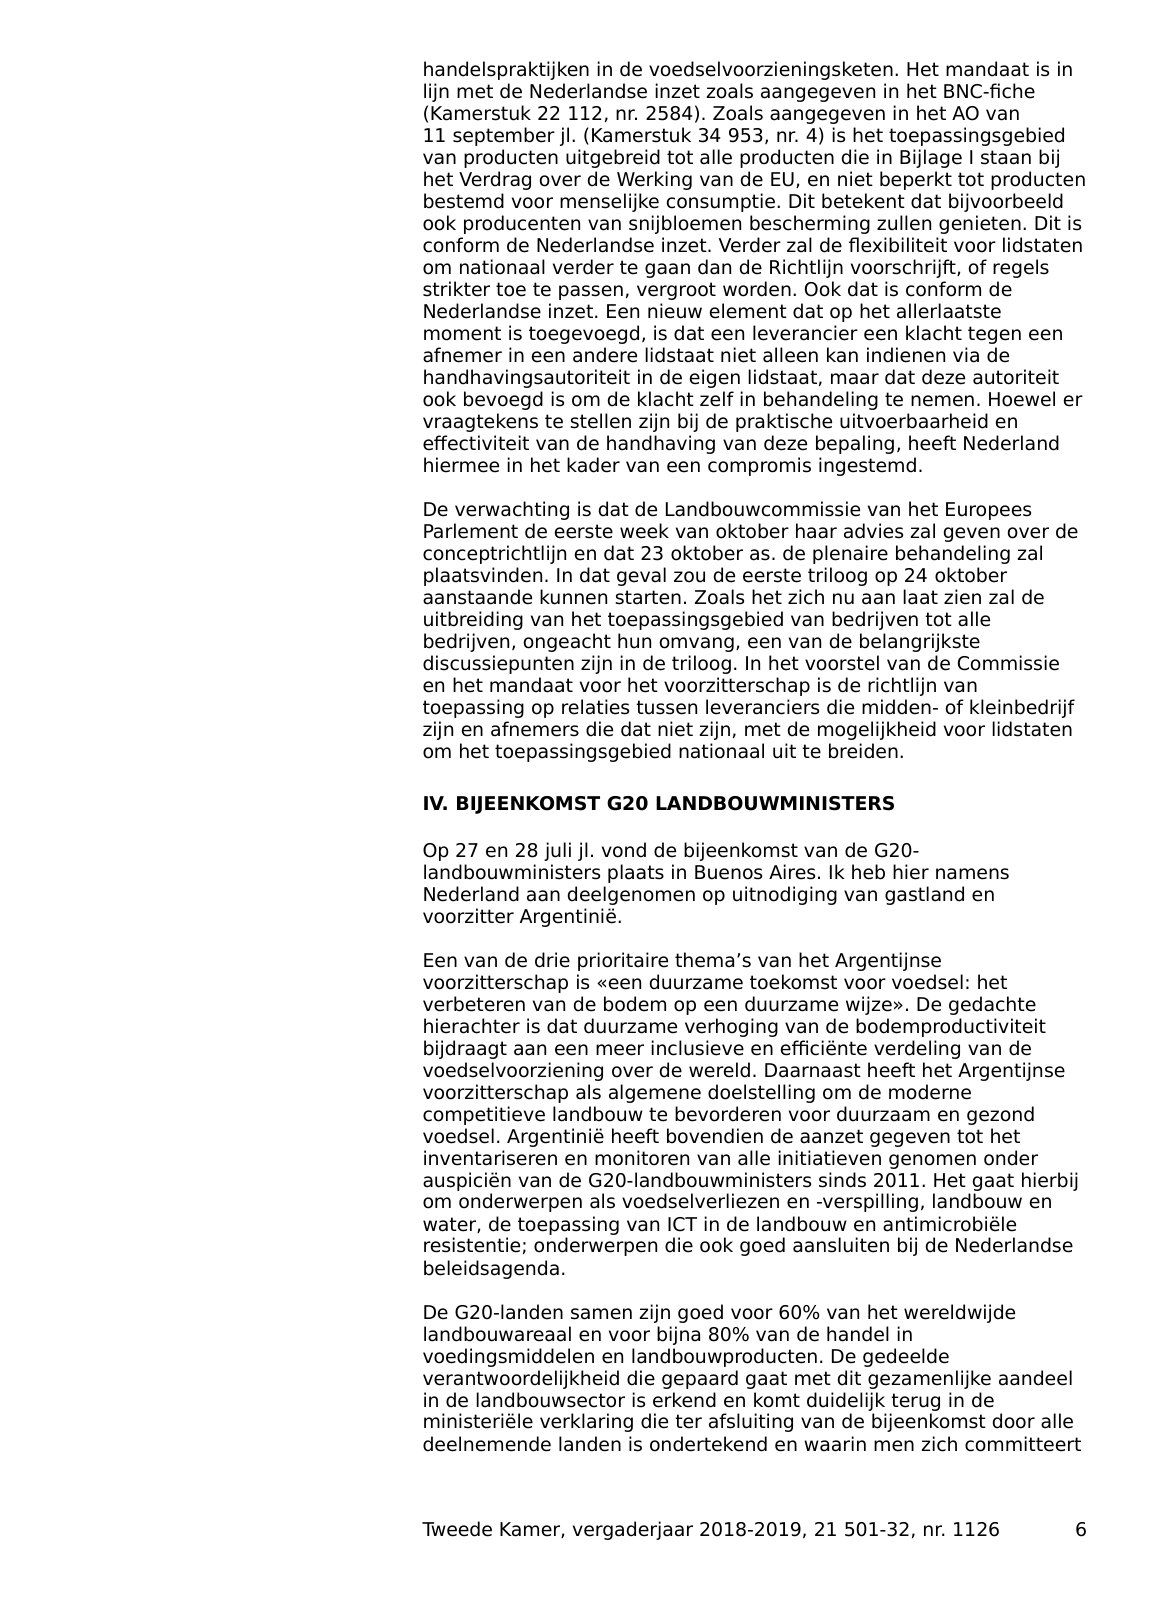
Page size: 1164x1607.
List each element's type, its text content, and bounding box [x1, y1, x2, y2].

text Een van de drie prioritaire thema’s van het Argentijnse voorzitterschap is «een duurzame toekomst voor voedsel: het verbeteren van de bodem op een duurzame wijze». De gedachte hierachter is dat duurzame verhoging van de bodemproductiviteit bijdraagt aan een meer inclusieve en efficiënte verdeling van de voedselvoorziening over de wereld. Daarnaast heeft het Argentijnse voorzitterschap als algemene doelstelling om de moderne competitieve landbouw te bevorderen voor duurzaam en gezond voedsel. Argentinië heeft bovendien de aanzet gegeven tot het inventariseren en monitoren van alle initiatieven genomen onder auspiciën van de G20-landbouwministers sinds 2011. Het gaat hierbij om onderwerpen als voedselverliezen en -verspilling, landbouw en water, de toepassing van ICT in de landbouw en antimicrobiële resistentie; onderwerpen die ook goed aansluiten bij de Nederlandse beleidsagenda. [422, 950, 1087, 1279]
subtitle IV. BIJEENKOMST G20 LANDBOUWMINISTERS [422, 793, 1087, 814]
text handelspraktijken in de voedselvoorzieningsketen. Het mandaat is in lijn met de Nederlandse inzet zoals aangegeven in het BNC-fiche (Kamerstuk 22 112, nr. 2584). Zoals aangegeven in het AO van 11 september jl. (Kamerstuk 34 953, nr. 4) is het toepassingsgebied van producten uitgebreid tot alle producten die in Bijlage I staan bij het Verdrag over de Werking van de EU, en niet beperkt tot producten bestemd voor menselijke consumptie. Dit betekent dat bijvoorbeeld ook producenten van snijbloemen bescherming zullen genieten. Dit is conform de Nederlandse inzet. Verder zal de flexibiliteit voor lidstaten om nationaal verder te gaan dan de Richtlijn voorschrijft, of regels strikter toe te passen, vergroot worden. Ook dat is conform de Nederlandse inzet. Een nieuw element dat op het allerlaatste moment is toegevoegd, is dat een leverancier een klacht tegen een afnemer in een andere lidstaat niet alleen kan indienen via de handhavingsautoriteit in de eigen lidstaat, maar dat deze autoriteit ook bevoegd is om de klacht zelf in behandeling te nemen. Hoewel er vraagtekens te stellen zijn bij de praktische uitvoerbaarheid en effectiviteit van de handhaving van deze bepaling, heeft Nederland hiermee in het kader van een compromis ingestemd. [422, 59, 1087, 477]
text De verwachting is dat de Landbouwcommissie van het Europees Parlement de eerste week van oktober haar advies zal geven over de conceptrichtlijn en dat 23 oktober as. de plenaire behandeling zal plaatsvinden. In dat geval zou de eerste triloog op 24 oktober aanstaande kunnen starten. Zoals het zich nu aan laat zien zal de uitbreiding van het toepassingsgebied van bedrijven tot alle bedrijven, ongeacht hun omvang, een van de belangrijkste discussiepunten zijn in de triloog. In het voorstel van de Commissie en het mandaat voor het voorzitterschap is de richtlijn van toepassing op relaties tussen leveranciers die midden- of kleinbedrijf zijn en afnemers die dat niet zijn, met de mogelijkheid voor lidstaten om het toepassingsgebied nationaal uit te breiden. [422, 499, 1087, 763]
text Op 27 en 28 juli jl. vond de bijeenkomst van de G20-landbouwministers plaats in Buenos Aires. Ik heb hier namens Nederland aan deelgenomen op uitnodiging van gastland en voorzitter Argentinië. [422, 839, 1087, 927]
text De G20-landen samen zijn goed voor 60% van het wereldwijde landbouwareaal en voor bijna 80% van de handel in voedingsmiddelen en landbouwproducten. De gedeelde verantwoordelijkheid die gepaard gaat met dit gezamenlijke aandeel in de landbouwsector is erkend en komt duidelijk terug in de ministeriële verklaring die ter afsluiting van de bijeenkomst door alle deelnemende landen is ondertekend en waarin men zich committeert [422, 1302, 1087, 1455]
